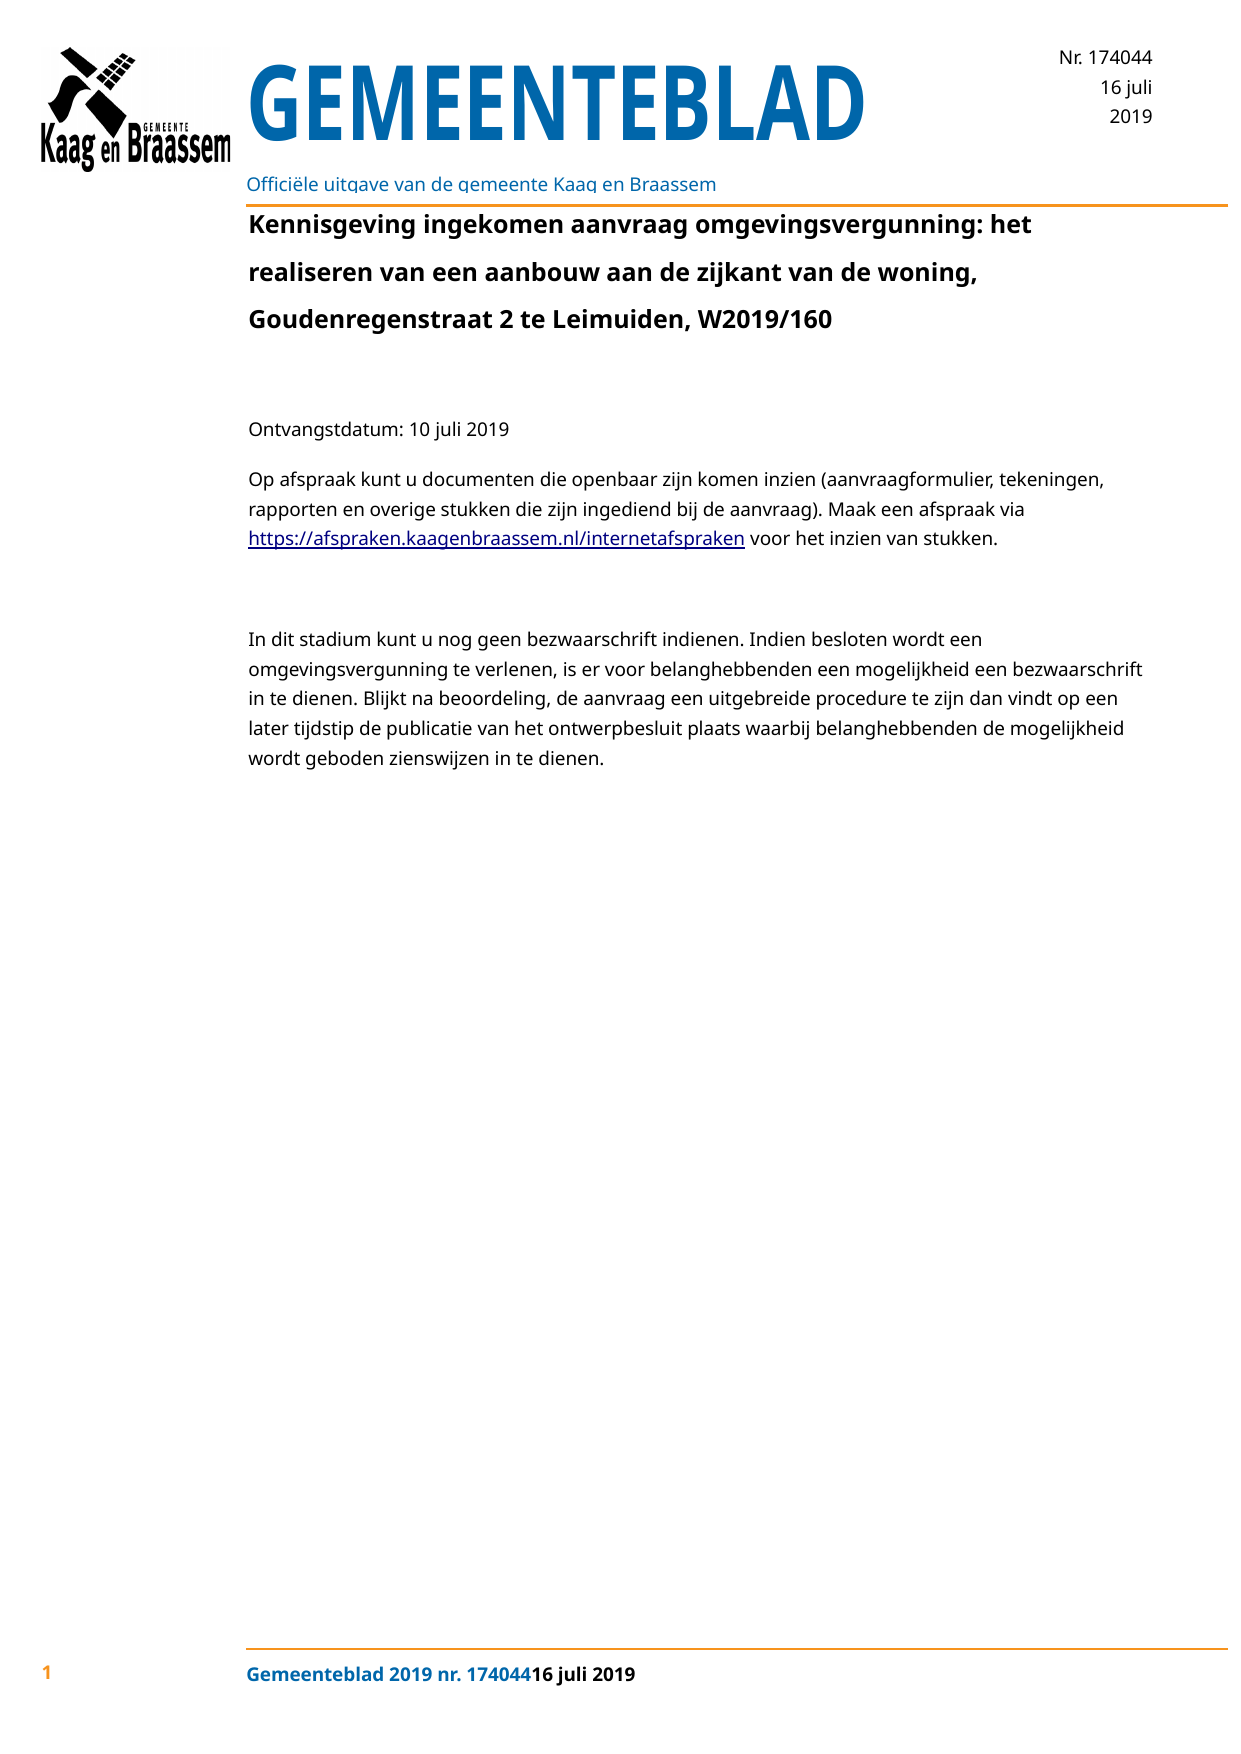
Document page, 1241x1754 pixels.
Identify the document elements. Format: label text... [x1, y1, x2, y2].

text Ontvangstdatum: 10 juli 2019 [248, 416, 1152, 442]
text Op afspraak kunt u documenten die openbaar zijn komen inzien (aanvraagformulier, tekeningen, rapporten en overige stukken die zijn ingediend bij de aanvraag). Maak een afspraak via https://afspraken.kaagenbraassem.nl/internetafspraken voor het inzien van stukken. [248, 466, 1152, 551]
text In dit stadium kunt u nog geen bezwaarschrift indienen. Indien besloten wordt een omgevingsvergunning te verlenen, is er voor belanghebbenden een mogelijkheid een bezwaarschrift in te dienen. Blijkt na beoordeling, de aanvraag een uitgebreide procedure te zijn dan vindt op een later tijdstip de publicatie van het ontwerpbesluit plaats waarbij belanghebbenden de mogelijkheid wordt geboden zienswijzen in te dienen. [248, 626, 1152, 770]
text Kennisgeving ingekomen aanvraag omgevingsvergunning: het realiseren van een aanbouw aan de zijkant van de woning, Goudenregenstraat 2 te Leimuiden, W2019/160 [248, 207, 1152, 336]
picture [41, 47, 231, 172]
